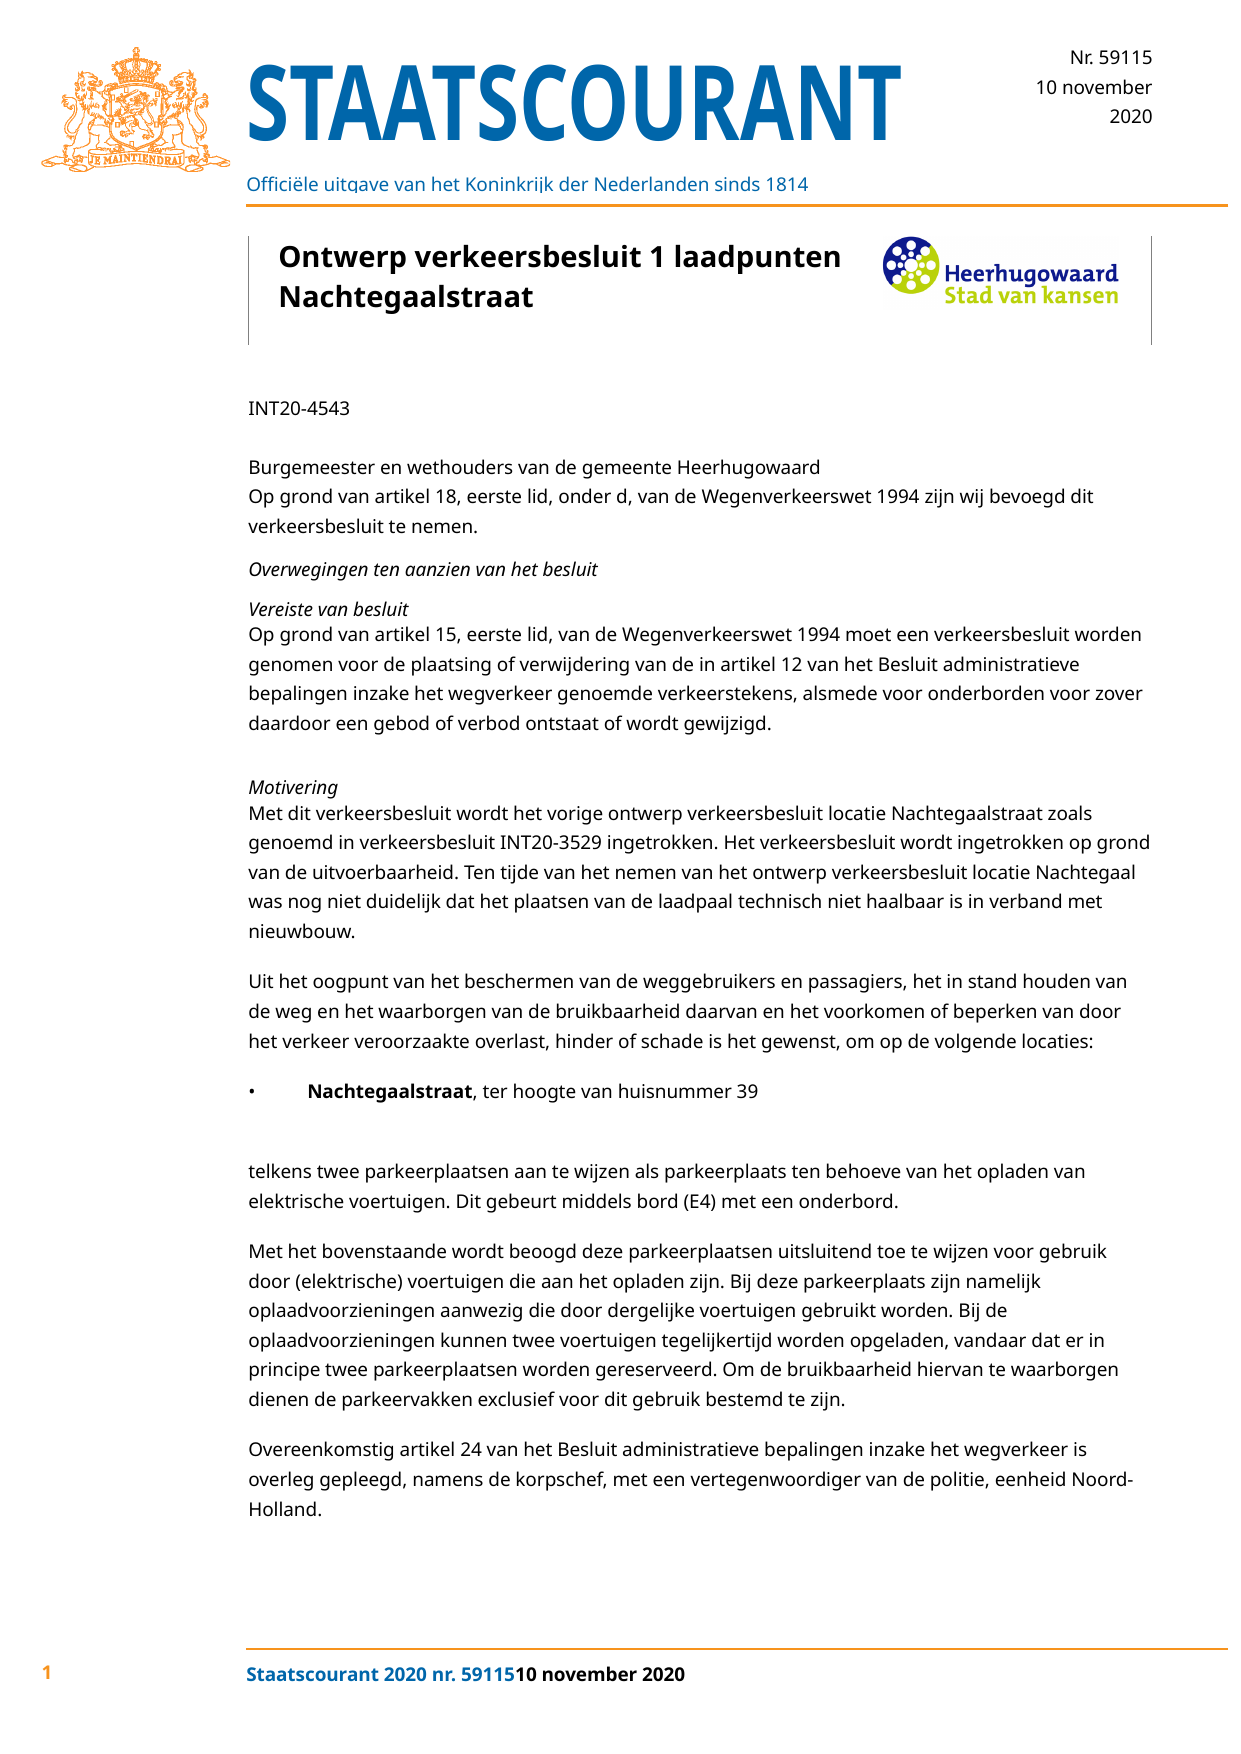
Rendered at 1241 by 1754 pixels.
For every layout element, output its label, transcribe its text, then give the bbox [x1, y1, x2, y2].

text Op grond van artikel 15, eerste lid, van de Wegenverkeerswet 1994 moet een verkeersbesluit worden genomen voor de plaatsing of verwijdering van de in artikel 12 van het Besluit administratieve bepalingen inzake het wegverkeer genoemde verkeerstekens, alsmede voor onderborden voor zover daardoor een gebod of verbod ontstaat of wordt gewijzigd. [248, 621, 1152, 736]
picture [882, 236, 1119, 310]
picture [41, 47, 231, 172]
text telkens twee parkeerplaatsen aan te wijzen als parkeerplaats ten behoeve van het opladen van elektrische voertuigen. Dit gebeurt middels bord (E4) met een onderbord. [248, 1158, 1152, 1213]
text Op grond van artikel 18, eerste lid, onder d, van de Wegenverkeerswet 1994 zijn wij bevoegd dit verkeersbesluit te nemen. [248, 484, 1152, 539]
table_header [850, 236, 882, 309]
text Met het bovenstaande wordt beoogd deze parkeerplaatsen uitsluitend toe te wijzen voor gebruik door (elektrische) voertuigen die aan het opladen zijn. Bij deze parkeerplaats zijn namelijk oplaadvoorzieningen aanwezig die door dergelijke voertuigen gebruikt worden. Bij de oplaadvoorzieningen kunnen twee voertuigen tegelijkertijd worden opgeladen, vandaar dat er in principe twee parkeerplaatsen worden gereserveerd. Om de bruikbaarheid hiervan te waarborgen dienen de parkeervakken exclusief voor dit gebruik bestemd te zijn. [248, 1238, 1152, 1412]
table_header Ontwerp verkeersbesluit 1 laadpunten Nachtegaalstraat [249, 236, 850, 345]
text Motivering [248, 774, 1152, 800]
text Overeenkomstig artikel 24 van het Besluit administratieve bepalingen inzake het wegverkeer is overleg gepleegd, namens de korpschef, met een vertegenwoordiger van de politie, eenheid Noord-Holland. [248, 1437, 1152, 1521]
table_header [1119, 236, 1151, 309]
text Overwegingen ten aanzien van het besluit [248, 556, 1152, 582]
text INT20-4543 [248, 395, 1152, 421]
table_header [850, 310, 1151, 345]
text Burgemeester en wethouders van de gemeente Heerhugowaard [248, 454, 1152, 480]
text Uit het oogpunt van het beschermen van de weggebruikers en passagiers, het in stand houden van de weg en het waarborgen van de bruikbaarheid daarvan en het voorkomen of beperken van door het verkeer veroorzaakte overlast, hinder of schade is het gewenst, om op de volgende locaties: [248, 969, 1152, 1053]
text Vereiste van besluit [248, 596, 1152, 621]
text Met dit verkeersbesluit wordt het vorige ontwerp verkeersbesluit locatie Nachtegaalstraat zoals genoemd in verkeersbesluit INT20-3529 ingetrokken. Het verkeersbesluit wordt ingetrokken op grond van de uitvoerbaarheid. Ten tijde van het nemen van het ontwerp verkeersbesluit locatie Nachtegaal was nog niet duidelijk dat het plaatsen van de laadpaal technisch niet haalbaar is in verband met nieuwbouw. [248, 800, 1152, 944]
list Nachtegaalstraat, ter hoogte van huisnummer 39 [248, 1078, 1152, 1104]
